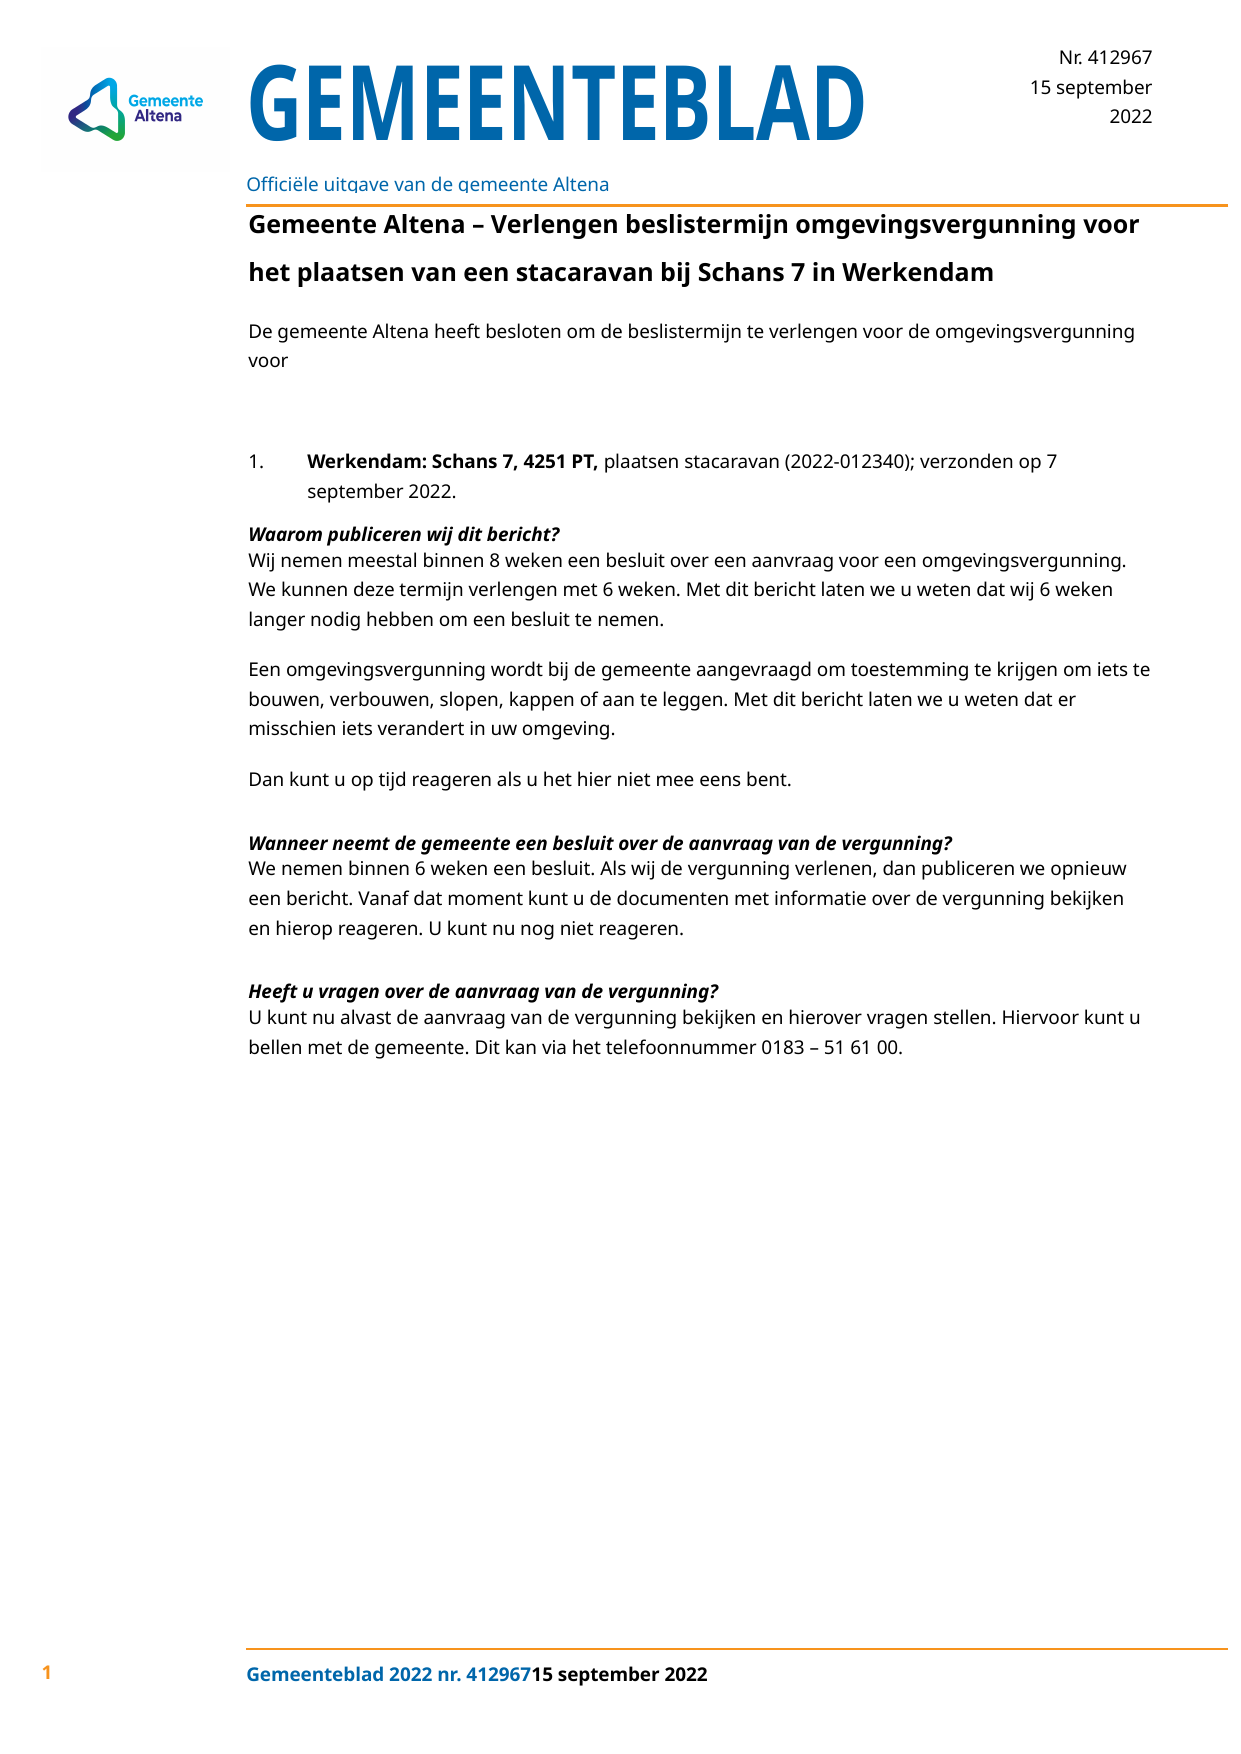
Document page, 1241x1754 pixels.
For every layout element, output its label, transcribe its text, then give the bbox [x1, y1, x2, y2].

text Een omgevingsvergunning wordt bij de gemeente aangevraagd om toestemming te krijgen om iets te bouwen, verbouwen, slopen, kappen of aan te leggen. Met dit bericht laten we u weten dat er misschien iets verandert in uw omgeving. [248, 656, 1152, 741]
text We nemen binnen 6 weken een besluit. Als wij de vergunning verlenen, dan publiceren we opnieuw een bericht. Vanaf dat moment kunt u de documenten met informatie over de vergunning bekijken en hierop reageren. U kunt nu nog niet reageren. [248, 856, 1152, 941]
picture [41, 47, 231, 172]
text Wanneer neemt de gemeente een besluit over de aanvraag van de vergunning? [248, 830, 1152, 856]
text Heeft u vragen over de aanvraag van de vergunning? [248, 979, 1152, 1004]
text U kunt nu alvast de aanvraag van de vergunning bekijken en hierover vragen stellen. Hiervoor kunt u bellen met de gemeente. Dit kan via het telefoonnummer 0183 – 51 61 00. [248, 1004, 1152, 1060]
list Werkendam: Schans 7, 4251 PT, plaatsen stacaravan (2022-012340); verzonden op 7 september 2022. [248, 448, 1152, 504]
text Dan kunt u op tijd reageren als u het hier niet mee eens bent. [248, 766, 1152, 792]
text Gemeente Altena – Verlengen beslistermijn omgevingsvergunning voor het plaatsen van een stacaravan bij Schans 7 in Werkendam [248, 207, 1152, 288]
text Waarom publiceren wij dit bericht? [248, 521, 1152, 547]
text De gemeente Altena heeft besloten om de beslistermijn te verlengen voor de omgevingsvergunning voor [248, 318, 1152, 373]
text Wij nemen meestal binnen 8 weken een besluit over een aanvraag voor een omgevingsvergunning. We kunnen deze termijn verlengen met 6 weken. Met dit bericht laten we u weten dat wij 6 weken langer nodig hebben om een besluit te nemen. [248, 547, 1152, 632]
